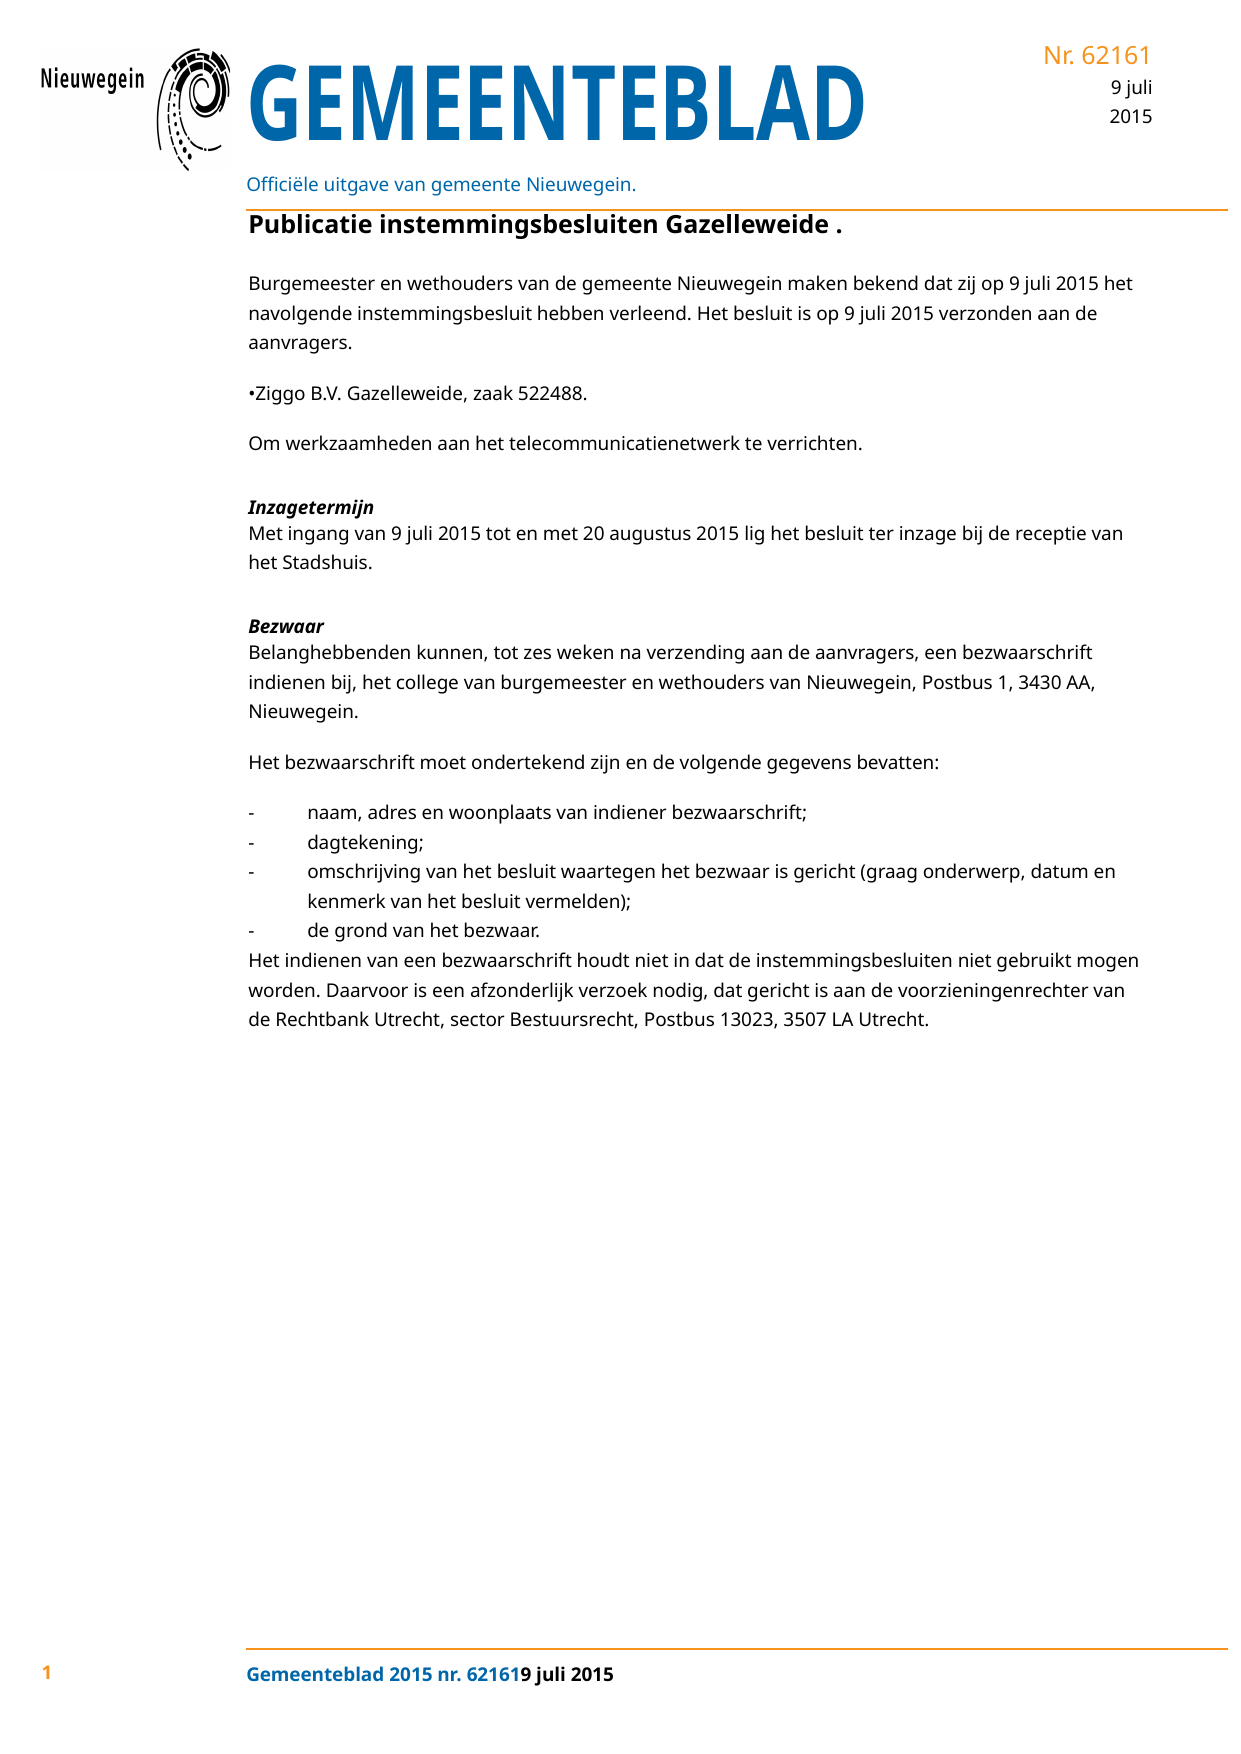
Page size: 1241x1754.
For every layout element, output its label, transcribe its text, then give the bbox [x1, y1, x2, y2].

list dagtekening; [248, 829, 1152, 854]
text Burgemeester en wethouders van de gemeente Nieuwegein maken bekend dat zij op 9 juli 2015 het navolgende instemmingsbesluit hebben verleend. Het besluit is op 9 juli 2015 verzonden aan de aanvragers. [248, 270, 1152, 355]
text •Ziggo B.V. Gazelleweide, zaak 522488. [248, 380, 1152, 406]
list omschrijving van het besluit waartegen het bezwaar is gericht (graag onderwerp, datum en kenmerk van het besluit vermelden); [248, 858, 1152, 914]
text Met ingang van 9 juli 2015 tot en met 20 augustus 2015 lig het besluit ter inzage bij de receptie van het Stadshuis. [248, 520, 1152, 575]
text Belanghebbenden kunnen, tot zes weken na verzending aan de aanvragers, een bezwaarschrift indienen bij, het college van burgemeester en wethouders van Nieuwegein, Postbus 1, 3430 AA, Nieuwegein. [248, 639, 1152, 724]
picture [41, 47, 231, 172]
text Het bezwaarschrift moet ondertekend zijn en de volgende gegevens bevatten: [248, 749, 1152, 774]
list de grond van het bezwaar. [248, 918, 1152, 943]
text Publicatie instemmingsbesluiten Gazelleweide . [248, 211, 1152, 241]
text Om werkzaamheden aan het telecommunicatienetwerk te verrichten. [248, 430, 1152, 456]
text Bezwaar [248, 613, 1152, 639]
list naam, adres en woonplaats van indiener bezwaarschrift; [248, 799, 1152, 825]
text Inzagetermijn [248, 494, 1152, 520]
text Het indienen van een bezwaarschrift houdt niet in dat de instemmingsbesluiten niet gebruikt mogen worden. Daarvoor is een afzonderlijk verzoek nodig, dat gericht is aan de voorzieningenrechter van de Rechtbank Utrecht, sector Bestuursrecht, Postbus 13023, 3507 LA Utrecht. [248, 947, 1152, 1032]
